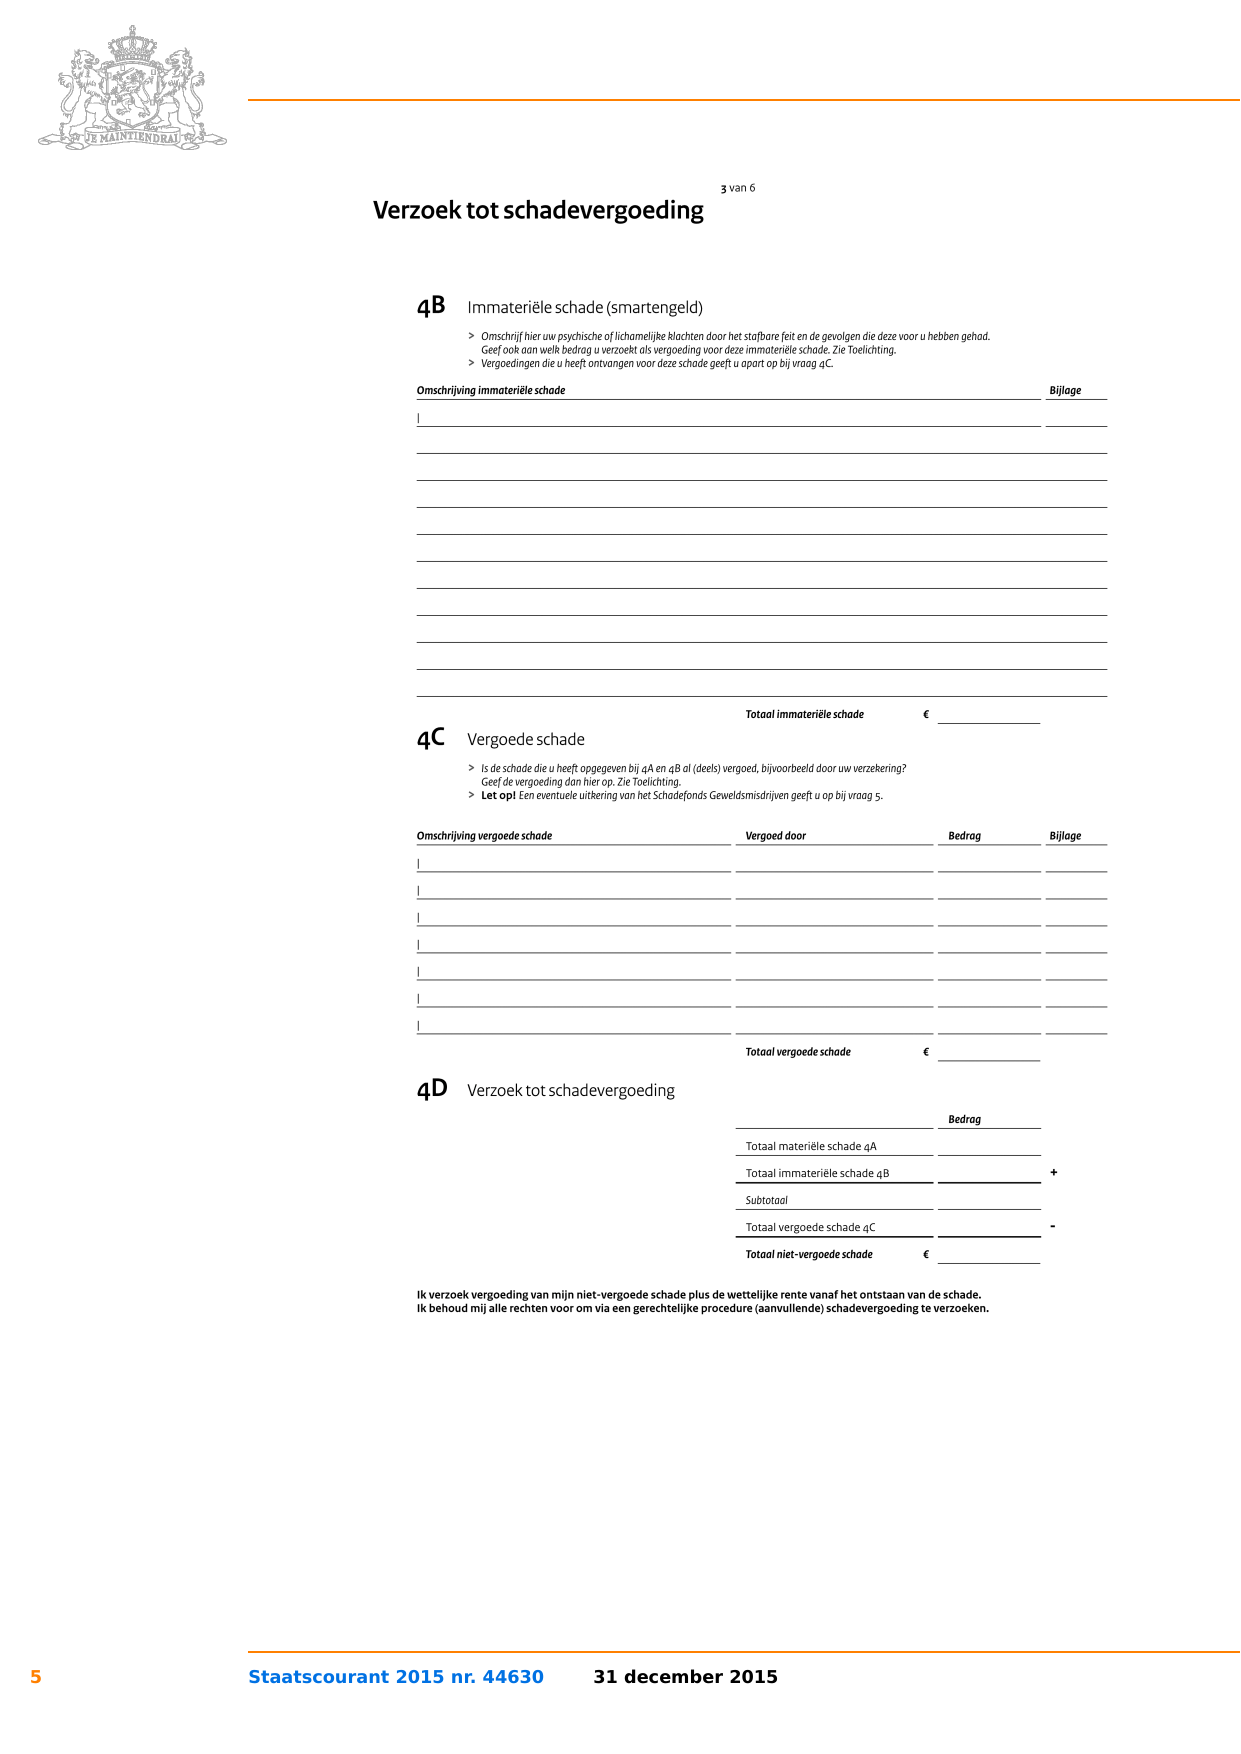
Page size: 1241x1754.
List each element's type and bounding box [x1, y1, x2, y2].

picture [248, 151, 1134, 1404]
picture [38, 25, 227, 150]
